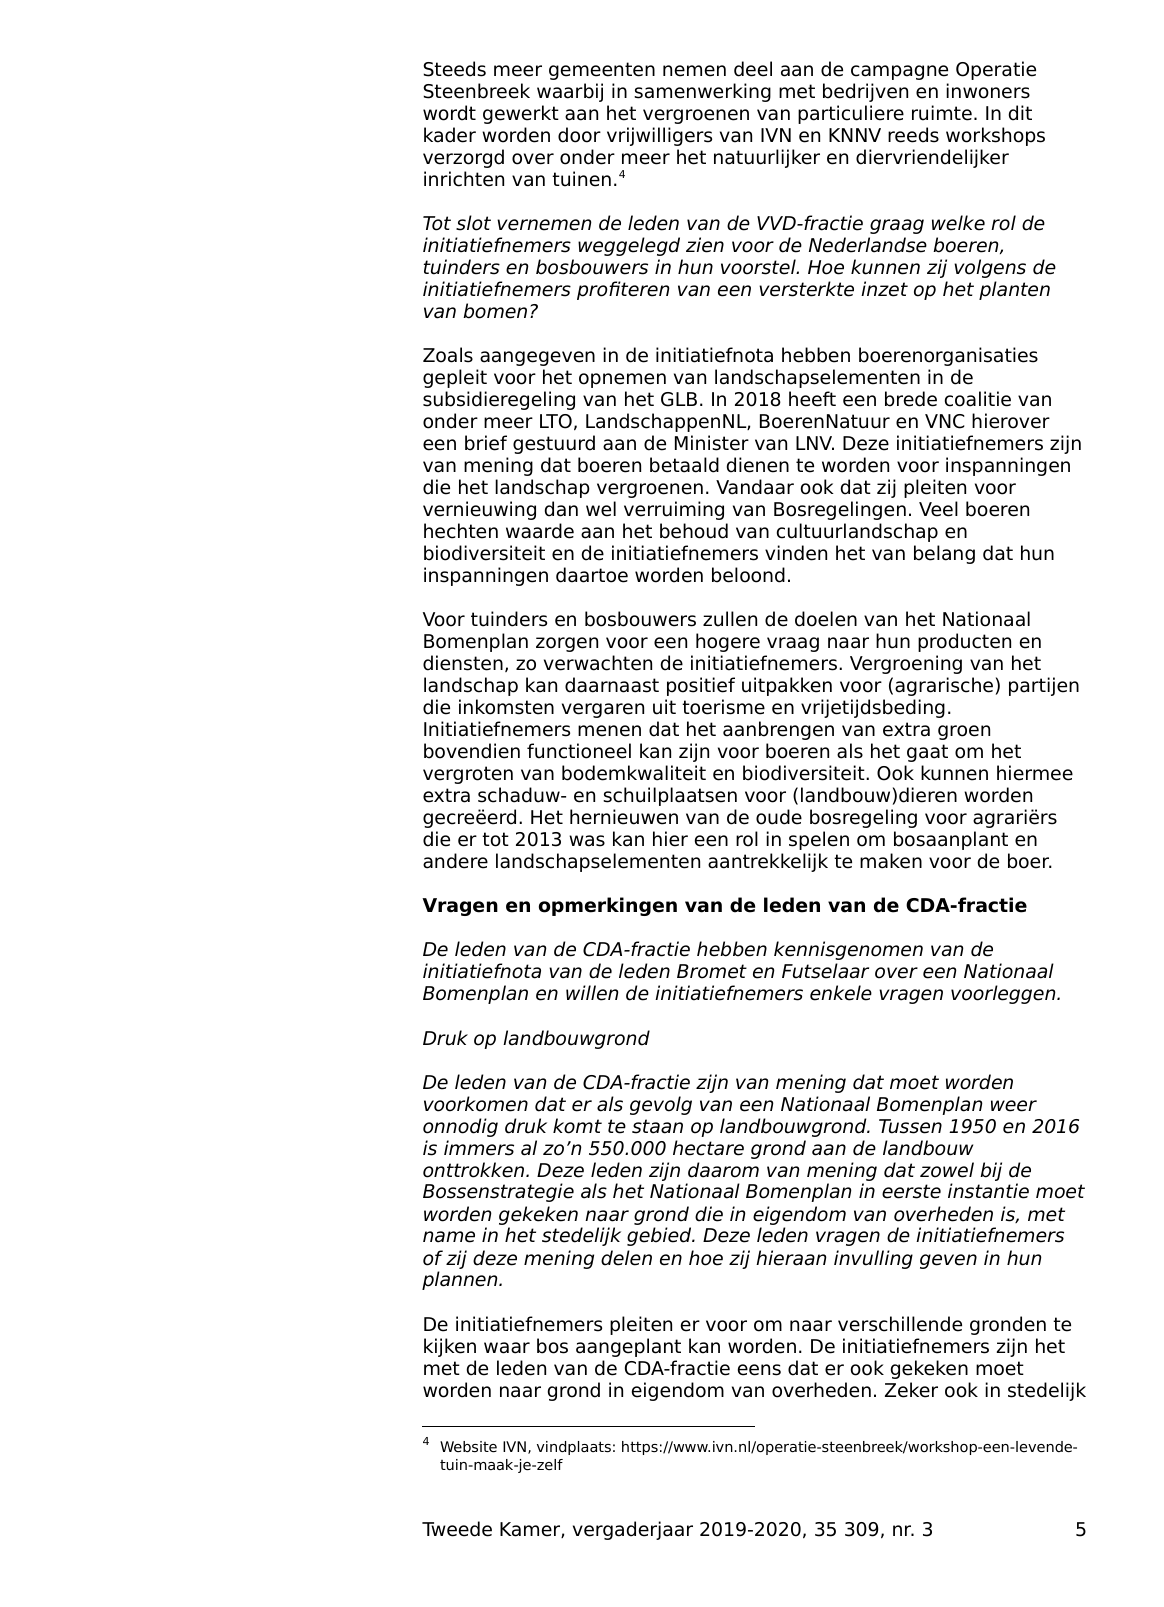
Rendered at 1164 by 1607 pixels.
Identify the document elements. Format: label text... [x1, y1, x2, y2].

text Tot slot vernemen de leden van de VVD-fractie graag welke rol de initiatiefnemers weggelegd zien voor de Nederlandse boeren, tuinders en bosbouwers in hun voorstel. Hoe kunnen zij volgens de initiatiefnemers profiteren van een versterkte inzet op het planten van bomen? [422, 213, 1087, 323]
text Zoals aangegeven in de initiatiefnota hebben boerenorganisaties gepleit voor het opnemen van landschapselementen in de subsidieregeling van het GLB. In 2018 heeft een brede coalitie van onder meer LTO, LandschappenNL, BoerenNatuur en VNC hierover een brief gestuurd aan de Minister van LNV. Deze initiatiefnemers zijn van mening dat boeren betaald dienen te worden voor inspanningen die het landschap vergroenen. Vandaar ook dat zij pleiten voor vernieuwing dan wel verruiming van Bosregelingen. Veel boeren hechten waarde aan het behoud van cultuurlandschap en biodiversiteit en de initiatiefnemers vinden het van belang dat hun inspanningen daartoe worden beloond. [422, 345, 1087, 587]
subtitle Druk op landbouwgrond [422, 1027, 1087, 1049]
text Voor tuinders en bosbouwers zullen de doelen van het Nationaal Bomenplan zorgen voor een hogere vraag naar hun producten en diensten, zo verwachten de initiatiefnemers. Vergroening van het landschap kan daarnaast positief uitpakken voor (agrarische) partijen die inkomsten vergaren uit toerisme en vrijetijdsbeding. Initiatiefnemers menen dat het aanbrengen van extra groen bovendien functioneel kan zijn voor boeren als het gaat om het vergroten van bodemkwaliteit en biodiversiteit. Ook kunnen hiermee extra schaduw- en schuilplaatsen voor (landbouw)dieren worden gecreëerd. Het hernieuwen van de oude bosregeling voor agrariërs die er tot 2013 was kan hier een rol in spelen om bosaanplant en andere landschapselementen aantrekkelijk te maken voor de boer. [422, 609, 1087, 873]
text Website IVN, vindplaats: https://www.ivn.nl/operatie-steenbreek/workshop-een-levende-tuin-maak-je-zelf [422, 1435, 1087, 1474]
text De leden van de CDA-fractie zijn van mening dat moet worden voorkomen dat er als gevolg van een Nationaal Bomenplan weer onnodig druk komt te staan op landbouwgrond. Tussen 1950 en 2016 is immers al zo’n 550.000 hectare grond aan de landbouw onttrokken. Deze leden zijn daarom van mening dat zowel bij de Bossenstrategie als het Nationaal Bomenplan in eerste instantie moet worden gekeken naar grond die in eigendom van overheden is, met name in het stedelijk gebied. Deze leden vragen de initiatiefnemers of zij deze mening delen en hoe zij hieraan invulling geven in hun plannen. [422, 1072, 1087, 1291]
subtitle Vragen en opmerkingen van de leden van de CDA-fractie [422, 895, 1087, 917]
text De leden van de CDA-fractie hebben kennisgenomen van de initiatiefnota van de leden Bromet en Futselaar over een Nationaal Bomenplan en willen de initiatiefnemers enkele vragen voorleggen. [422, 939, 1087, 1005]
text De initiatiefnemers pleiten er voor om naar verschillende gronden te kijken waar bos aangeplant kan worden. De initiatiefnemers zijn het met de leden van de CDA-fractie eens dat er ook gekeken moet worden naar grond in eigendom van overheden. Zeker ook in stedelijk [422, 1313, 1087, 1401]
text Steeds meer gemeenten nemen deel aan de campagne Operatie Steenbreek waarbij in samenwerking met bedrijven en inwoners wordt gewerkt aan het vergroenen van particuliere ruimte. In dit kader worden door vrijwilligers van IVN en KNNV reeds workshops verzorgd over onder meer het natuurlijker en diervriendelijker inrichten van tuinen. [422, 59, 1087, 191]
